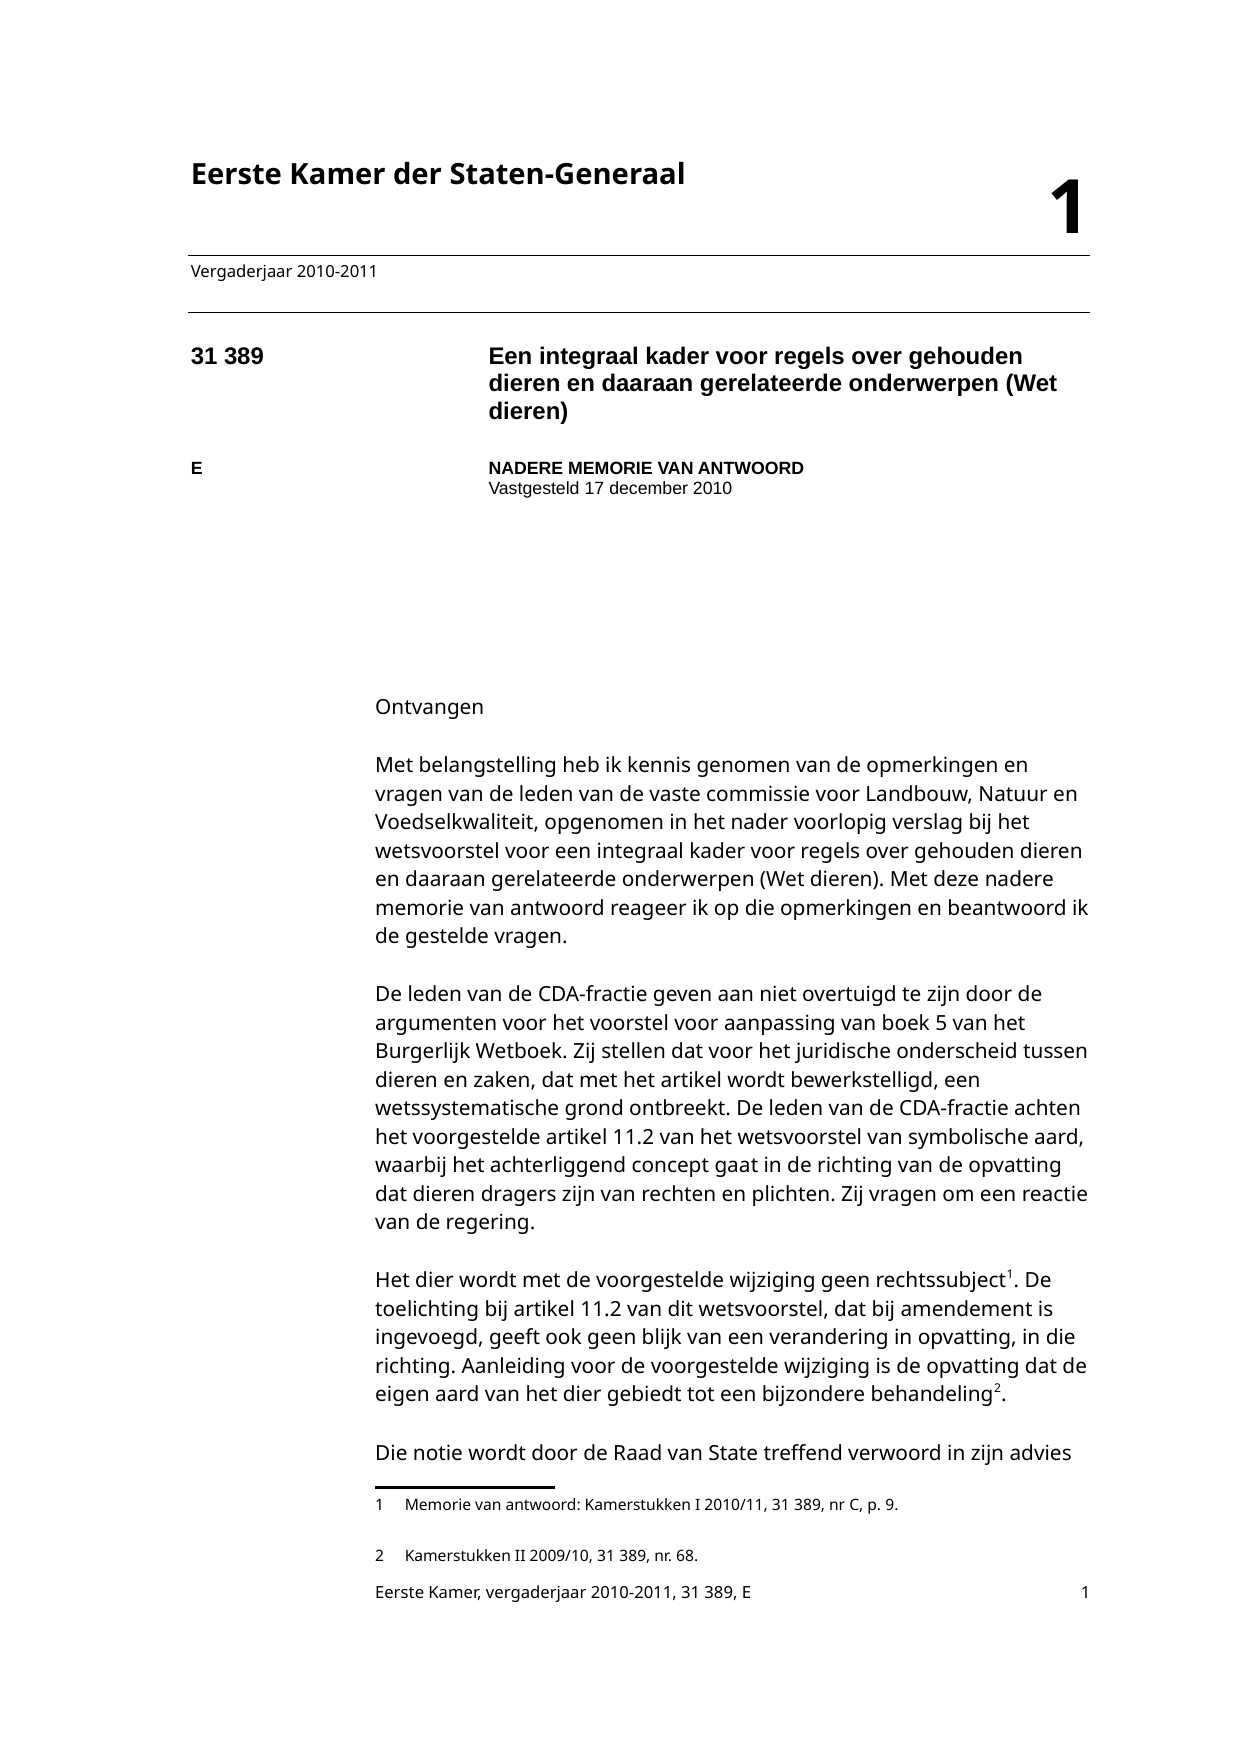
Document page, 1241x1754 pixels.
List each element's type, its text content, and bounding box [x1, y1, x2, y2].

table_cell [188, 313, 485, 339]
table_cell E [188, 455, 485, 573]
table_cell Een integraal kader voor regels over gehouden dieren en daaraan gerelateerde onderwerpen (Wet dieren) [485, 339, 1090, 454]
text Ontvangen [375, 692, 1090, 721]
table_header 1 [910, 150, 1090, 255]
table_cell 31 389 [188, 339, 485, 454]
text Memorie van antwoord: Kamerstukken I 2010/11, 31 389, nr C, p. 9. [375, 1479, 1090, 1508]
text De leden van de CDA-fractie geven aan niet overtuigd te zijn door de argumenten voor het voorstel voor aanpassing van boek 5 van het Burgerlijk Wetboek. Zij stellen dat voor het juridische onderscheid tussen dieren en zaken, dat met het artikel wordt bewerkstelligd, een wetssystematische grond ontbreekt. De leden van de CDA-fractie achten het voorgestelde artikel 11.2 van het wetsvoorstel van symbolische aard, waarbij het achterliggend concept gaat in de richting van de opvatting dat dieren dragers zijn van rechten en plichten. Zij vragen om een reactie van de regering. [375, 979, 1090, 1236]
table_cell NADERE MEMORIE VAN ANTWOORD Vastgesteld 17 december 2010 [485, 455, 1090, 573]
table_cell [485, 256, 1090, 312]
text Met belangstelling heb ik kennis genomen van de opmerkingen en vragen van de leden van de vaste commissie voor Landbouw, Natuur en Voedselkwaliteit, opgenomen in het nader voorlopig verslag bij het wetsvoorstel voor een integraal kader voor regels over gehouden dieren en daaraan gerelateerde onderwerpen (Wet dieren). Met deze nadere memorie van antwoord reageer ik op die opmerkingen en beantwoord ik de gestelde vragen. [375, 751, 1090, 949]
table_cell [485, 313, 1090, 339]
text Kamerstukken II 2009/10, 31 389, nr. 68. [375, 1538, 1090, 1566]
table_header Eerste Kamer der Staten-Generaal [188, 150, 909, 255]
text Die notie wordt door de Raad van State treffend verwoord in zijn advies [375, 1438, 1090, 1466]
text Het dier wordt met de voorgestelde wijziging geen rechtssubject. De toelichting bij artikel 11.2 van dit wetsvoorstel, dat bij amendement is ingevoegd, geeft ook geen blijk van een verandering in opvatting, in die richting. Aanleiding voor de voorgestelde wijziging is de opvatting dat de eigen aard van het dier gebiedt tot een bijzondere behandeling. [375, 1266, 1090, 1408]
table_cell Vergaderjaar 2010-2011 [188, 256, 485, 312]
